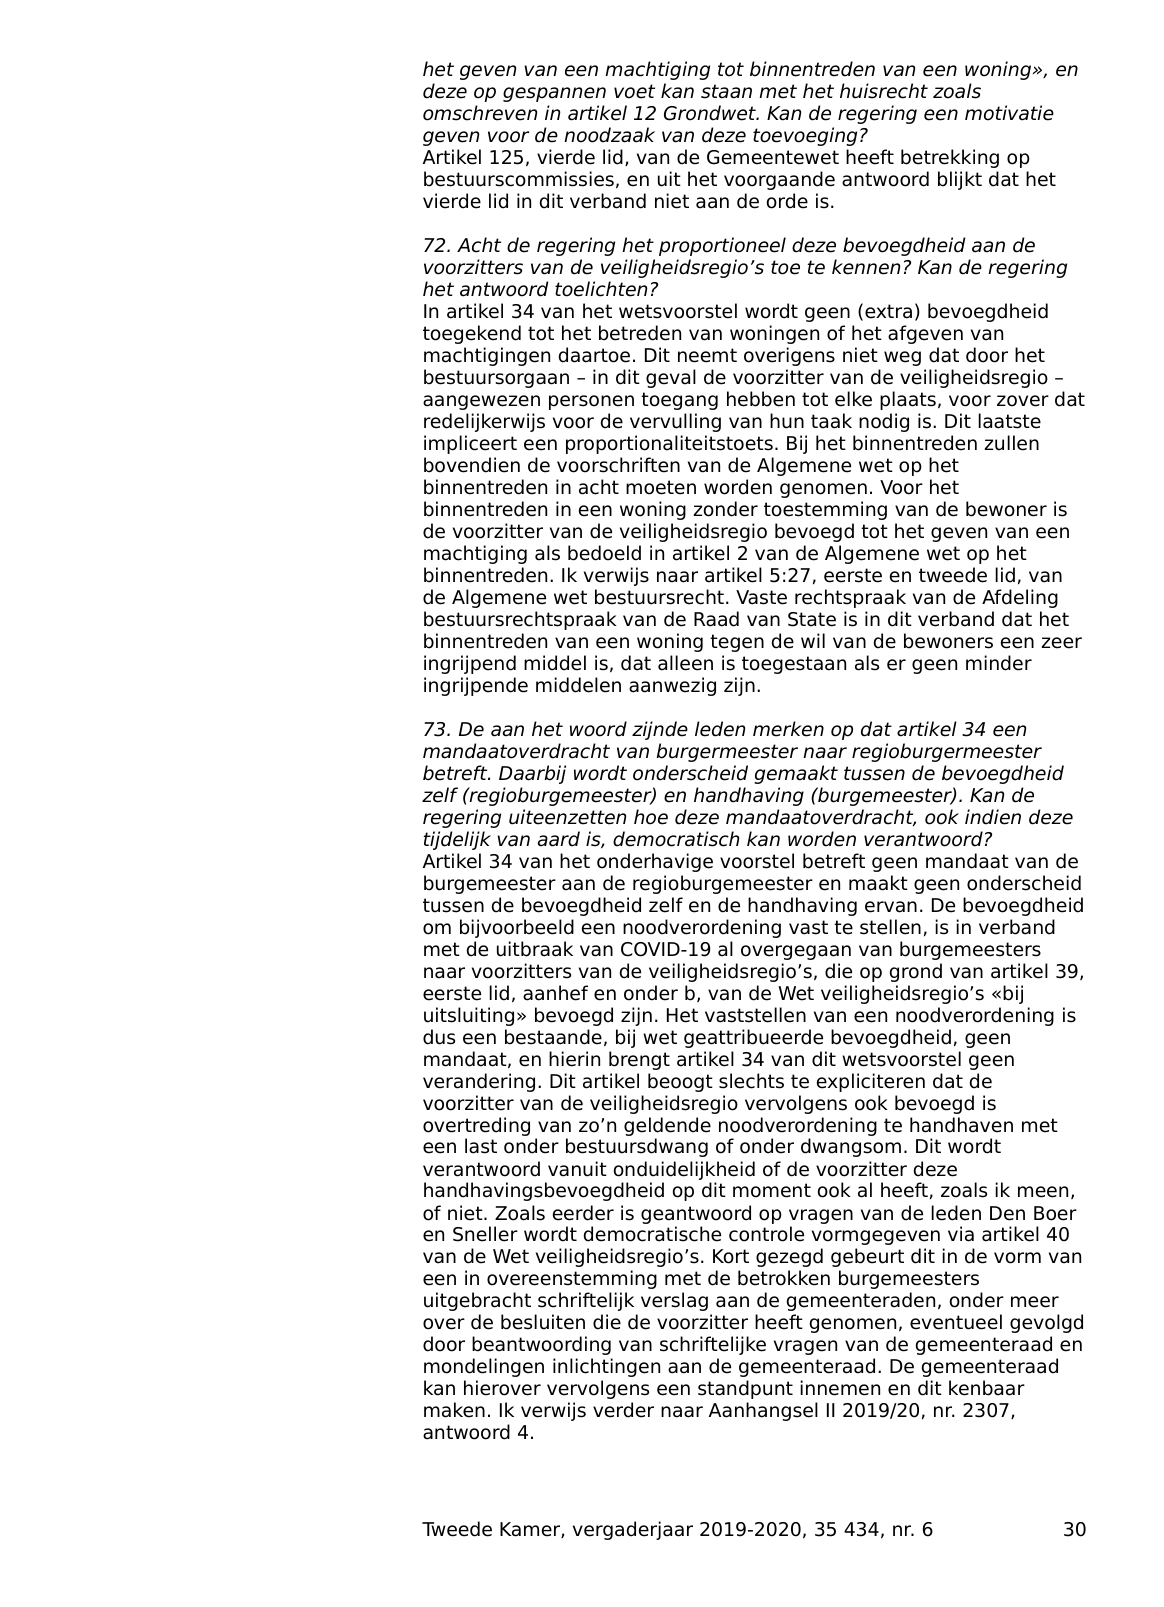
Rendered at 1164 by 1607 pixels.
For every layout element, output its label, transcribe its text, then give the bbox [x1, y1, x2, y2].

text Artikel 125, vierde lid, van de Gemeentewet heeft betrekking op bestuurscommissies, en uit het voorgaande antwoord blijkt dat het vierde lid in dit verband niet aan de orde is. [422, 147, 1087, 213]
text 72. Acht de regering het proportioneel deze bevoegdheid aan de voorzitters van de veiligheidsregio’s toe te kennen? Kan de regering het antwoord toelichten? [422, 235, 1087, 301]
text In artikel 34 van het wetsvoorstel wordt geen (extra) bevoegdheid toegekend tot het betreden van woningen of het afgeven van machtigingen daartoe. Dit neemt overigens niet weg dat door het bestuursorgaan – in dit geval de voorzitter van de veiligheidsregio – aangewezen personen toegang hebben tot elke plaats, voor zover dat redelijkerwijs voor de vervulling van hun taak nodig is. Dit laatste impliceert een proportionaliteitstoets. Bij het binnentreden zullen bovendien de voorschriften van de Algemene wet op het binnentreden in acht moeten worden genomen. Voor het binnentreden in een woning zonder toestemming van de bewoner is de voorzitter van de veiligheidsregio bevoegd tot het geven van een machtiging als bedoeld in artikel 2 van de Algemene wet op het binnentreden. Ik verwijs naar artikel 5:27, eerste en tweede lid, van de Algemene wet bestuursrecht. Vaste rechtspraak van de Afdeling bestuursrechtspraak van de Raad van State is in dit verband dat het binnentreden van een woning tegen de wil van de bewoners een zeer ingrijpend middel is, dat alleen is toegestaan als er geen minder ingrijpende middelen aanwezig zijn. [422, 301, 1087, 697]
text 73. De aan het woord zijnde leden merken op dat artikel 34 een mandaatoverdracht van burgermeester naar regioburgermeester betreft. Daarbij wordt onderscheid gemaakt tussen de bevoegdheid zelf (regioburgemeester) en handhaving (burgemeester). Kan de regering uiteenzetten hoe deze mandaatoverdracht, ook indien deze tijdelijk van aard is, democratisch kan worden verantwoord? [422, 719, 1087, 851]
text het geven van een machtiging tot binnentreden van een woning», en deze op gespannen voet kan staan met het huisrecht zoals omschreven in artikel 12 Grondwet. Kan de regering een motivatie geven voor de noodzaak van deze toevoeging? [422, 59, 1087, 147]
text Artikel 34 van het onderhavige voorstel betreft geen mandaat van de burgemeester aan de regioburgemeester en maakt geen onderscheid tussen de bevoegdheid zelf en de handhaving ervan. De bevoegdheid om bijvoorbeeld een noodverordening vast te stellen, is in verband met de uitbraak van COVID-19 al overgegaan van burgemeesters naar voorzitters van de veiligheidsregio’s, die op grond van artikel 39, eerste lid, aanhef en onder b, van de Wet veiligheidsregio’s «bij uitsluiting» bevoegd zijn. Het vaststellen van een noodverordening is dus een bestaande, bij wet geattribueerde bevoegdheid, geen mandaat, en hierin brengt artikel 34 van dit wetsvoorstel geen verandering. Dit artikel beoogt slechts te expliciteren dat de voorzitter van de veiligheidsregio vervolgens ook bevoegd is overtreding van zo’n geldende noodverordening te handhaven met een last onder bestuursdwang of onder dwangsom. Dit wordt verantwoord vanuit onduidelijkheid of de voorzitter deze handhavingsbevoegdheid op dit moment ook al heeft, zoals ik meen, of niet. Zoals eerder is geantwoord op vragen van de leden Den Boer en Sneller wordt democratische controle vormgegeven via artikel 40 van de Wet veiligheidsregio’s. Kort gezegd gebeurt dit in de vorm van een in overeenstemming met de betrokken burgemeesters uitgebracht schriftelijk verslag aan de gemeenteraden, onder meer over de besluiten die de voorzitter heeft genomen, eventueel gevolgd door beantwoording van schriftelijke vragen van de gemeenteraad en mondelingen inlichtingen aan de gemeenteraad. De gemeenteraad kan hierover vervolgens een standpunt innemen en dit kenbaar maken. Ik verwijs verder naar Aanhangsel II 2019/20, nr. 2307, antwoord 4. [422, 851, 1087, 1444]
